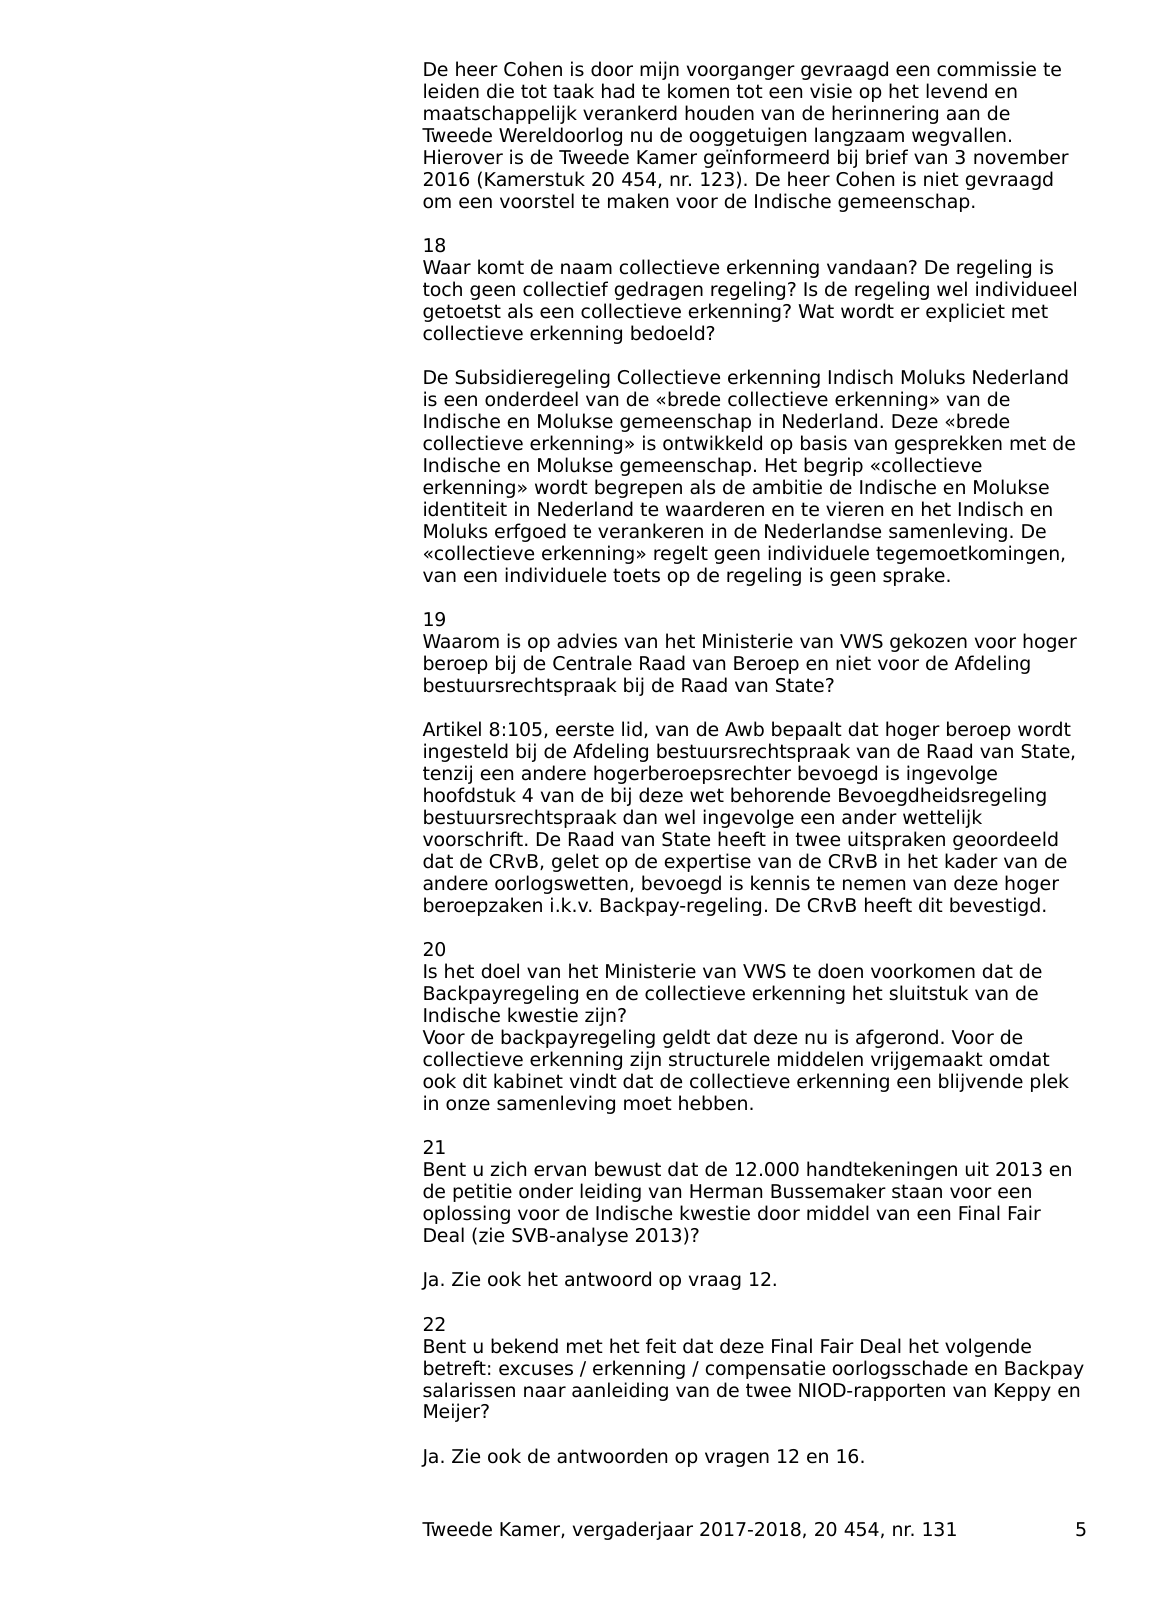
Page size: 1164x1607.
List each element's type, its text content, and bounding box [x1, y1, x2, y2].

text 20 [422, 939, 1087, 961]
text Bent u bekend met het feit dat deze Final Fair Deal het volgende betreft: excuses / erkenning / compensatie oorlogsschade en Backpay salarissen naar aanleiding van de twee NIOD-rapporten van Keppy en Meijer? [422, 1336, 1087, 1423]
text Bent u zich ervan bewust dat de 12.000 handtekeningen uit 2013 en de petitie onder leiding van Herman Bussemaker staan voor een oplossing voor de Indische kwestie door middel van een Final Fair Deal (zie SVB-analyse 2013)? [422, 1159, 1087, 1247]
text Ja. Zie ook de antwoorden op vragen 12 en 16. [422, 1446, 1087, 1468]
text 19 [422, 609, 1087, 631]
text Voor de backpayregeling geldt dat deze nu is afgerond. Voor de collectieve erkenning zijn structurele middelen vrijgemaakt omdat ook dit kabinet vindt dat de collectieve erkenning een blijvende plek in onze samenleving moet hebben. [422, 1027, 1087, 1115]
text Artikel 8:105, eerste lid, van de Awb bepaalt dat hoger beroep wordt ingesteld bij de Afdeling bestuursrechtspraak van de Raad van State, tenzij een andere hogerberoepsrechter bevoegd is ingevolge hoofdstuk 4 van de bij deze wet behorende Bevoegdheidsregeling bestuursrechtspraak dan wel ingevolge een ander wettelijk voorschrift. De Raad van State heeft in twee uitspraken geoordeeld dat de CRvB, gelet op de expertise van de CRvB in het kader van de andere oorlogswetten, bevoegd is kennis te nemen van deze hoger beroepzaken i.k.v. Backpay-regeling. De CRvB heeft dit bevestigd. [422, 719, 1087, 917]
text Is het doel van het Ministerie van VWS te doen voorkomen dat de Backpayregeling en de collectieve erkenning het sluitstuk van de Indische kwestie zijn? [422, 961, 1087, 1027]
text Waar komt de naam collectieve erkenning vandaan? De regeling is toch geen collectief gedragen regeling? Is de regeling wel individueel getoetst als een collectieve erkenning? Wat wordt er expliciet met collectieve erkenning bedoeld? [422, 257, 1087, 345]
text 22 [422, 1313, 1087, 1336]
text 21 [422, 1137, 1087, 1159]
text Ja. Zie ook het antwoord op vraag 12. [422, 1269, 1087, 1291]
text De heer Cohen is door mijn voorganger gevraagd een commissie te leiden die tot taak had te komen tot een visie op het levend en maatschappelijk verankerd houden van de herinnering aan de Tweede Wereldoorlog nu de ooggetuigen langzaam wegvallen. Hierover is de Tweede Kamer geïnformeerd bij brief van 3 november 2016 (Kamerstuk 20 454, nr. 123). De heer Cohen is niet gevraagd om een voorstel te maken voor de Indische gemeenschap. [422, 59, 1087, 213]
text Waarom is op advies van het Ministerie van VWS gekozen voor hoger beroep bij de Centrale Raad van Beroep en niet voor de Afdeling bestuursrechtspraak bij de Raad van State? [422, 631, 1087, 697]
text 18 [422, 235, 1087, 257]
text De Subsidieregeling Collectieve erkenning Indisch Moluks Nederland is een onderdeel van de «brede collectieve erkenning» van de Indische en Molukse gemeenschap in Nederland. Deze «brede collectieve erkenning» is ontwikkeld op basis van gesprekken met de Indische en Molukse gemeenschap. Het begrip «collectieve erkenning» wordt begrepen als de ambitie de Indische en Molukse identiteit in Nederland te waarderen en te vieren en het Indisch en Moluks erfgoed te verankeren in de Nederlandse samenleving. De «collectieve erkenning» regelt geen individuele tegemoetkomingen, van een individuele toets op de regeling is geen sprake. [422, 367, 1087, 587]
